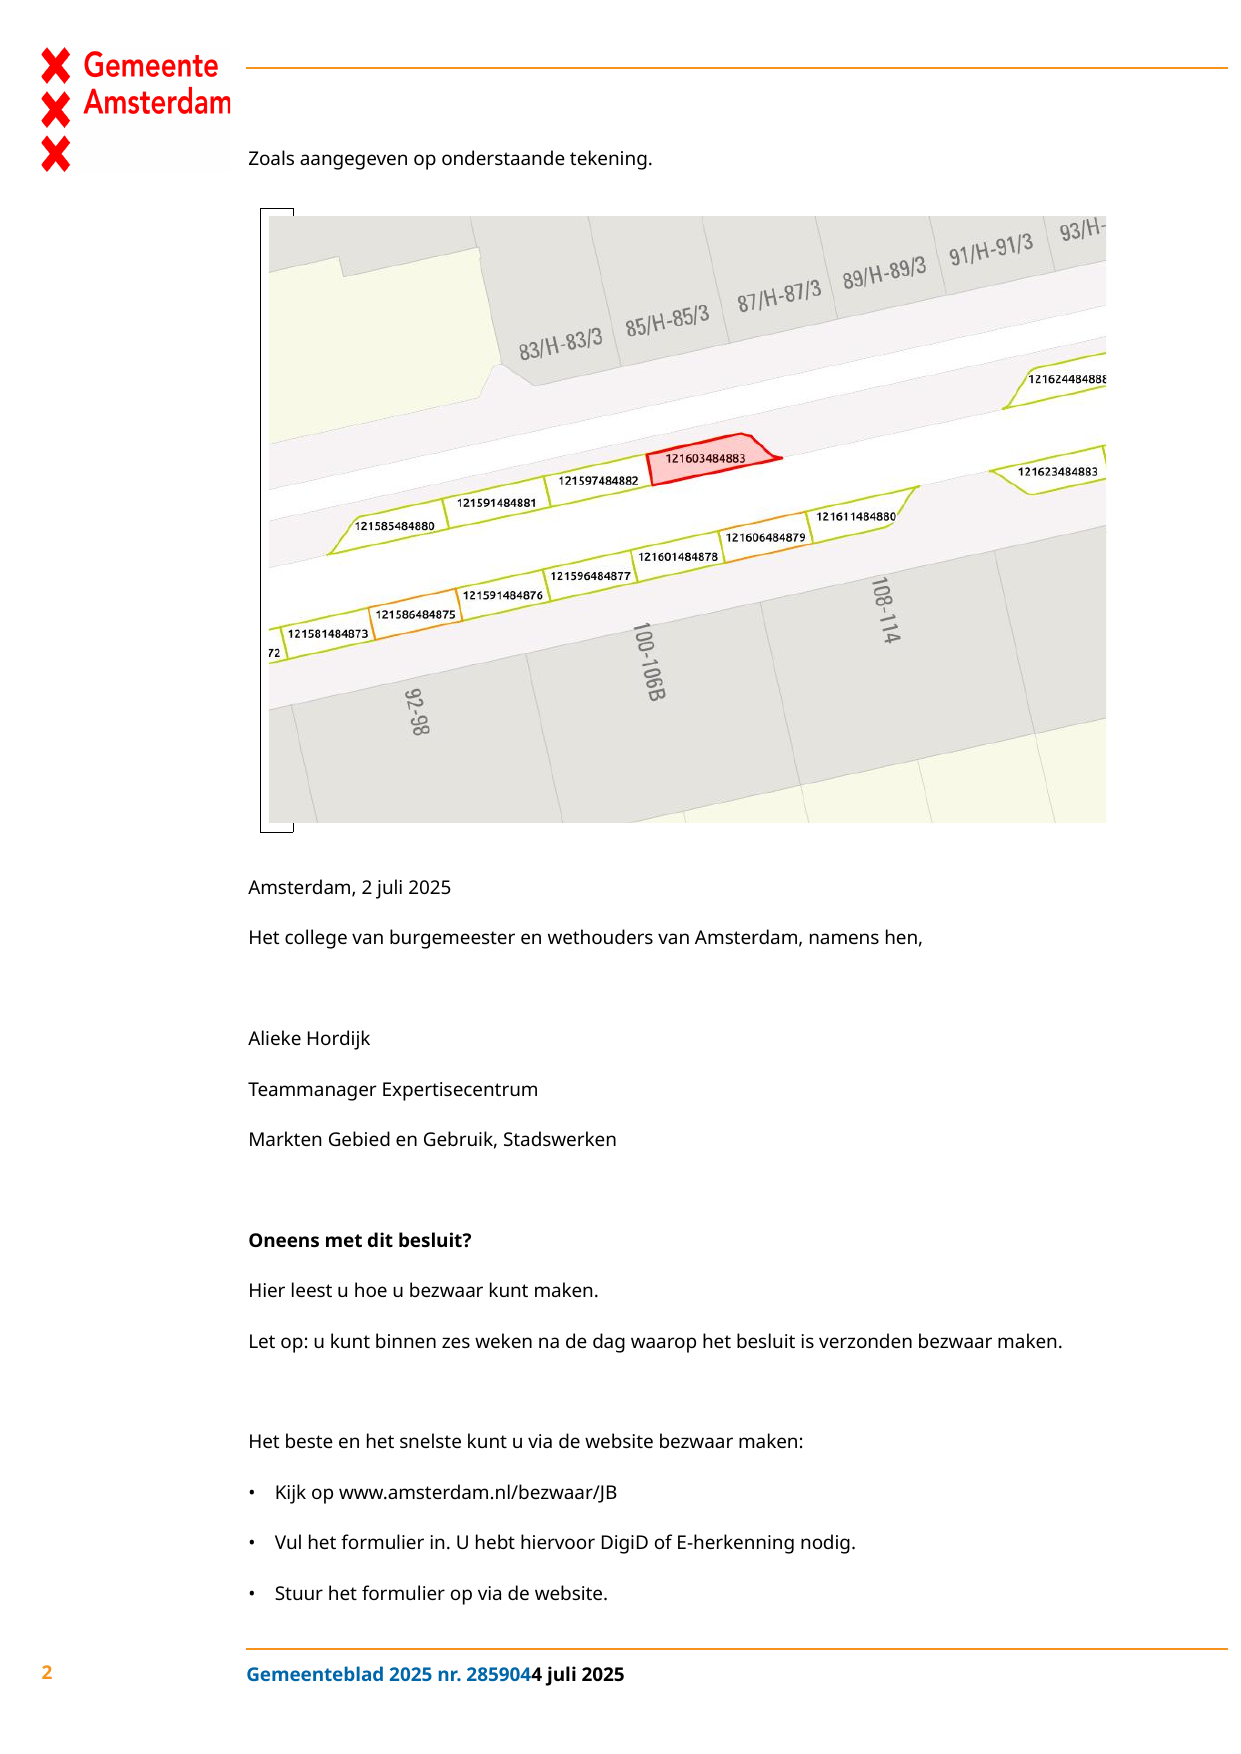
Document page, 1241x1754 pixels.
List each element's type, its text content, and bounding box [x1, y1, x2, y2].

text Let op: u kunt binnen zes weken na de dag waarop het besluit is verzonden bezwaar maken. [248, 1328, 1152, 1353]
text Zoals aangegeven op onderstaande tekening. [248, 145, 1152, 171]
text • Vul het formulier in. U hebt hiervoor DigiD of E-herkenning nodig. [248, 1529, 1152, 1555]
picture [41, 47, 231, 172]
text Het beste en het snelste kunt u via de website bezwaar maken: [248, 1429, 1152, 1454]
text Teammanager Expertisecentrum [248, 1076, 1152, 1101]
text Het college van burgemeester en wethouders van Amsterdam, namens hen, [248, 924, 1152, 950]
picture [268, 216, 1107, 823]
text Oneens met dit besluit? [248, 1227, 1152, 1253]
text Amsterdam, 2 juli 2025 [248, 874, 1152, 900]
text Alieke Hordijk [248, 1025, 1152, 1051]
text • Stuur het formulier op via de website. [248, 1580, 1152, 1606]
text Markten Gebied en Gebruik, Stadswerken [248, 1126, 1152, 1152]
text • Kijk op www.amsterdam.nl/bezwaar/JB [248, 1479, 1152, 1505]
text Hier leest u hoe u bezwaar kunt maken. [248, 1277, 1152, 1303]
